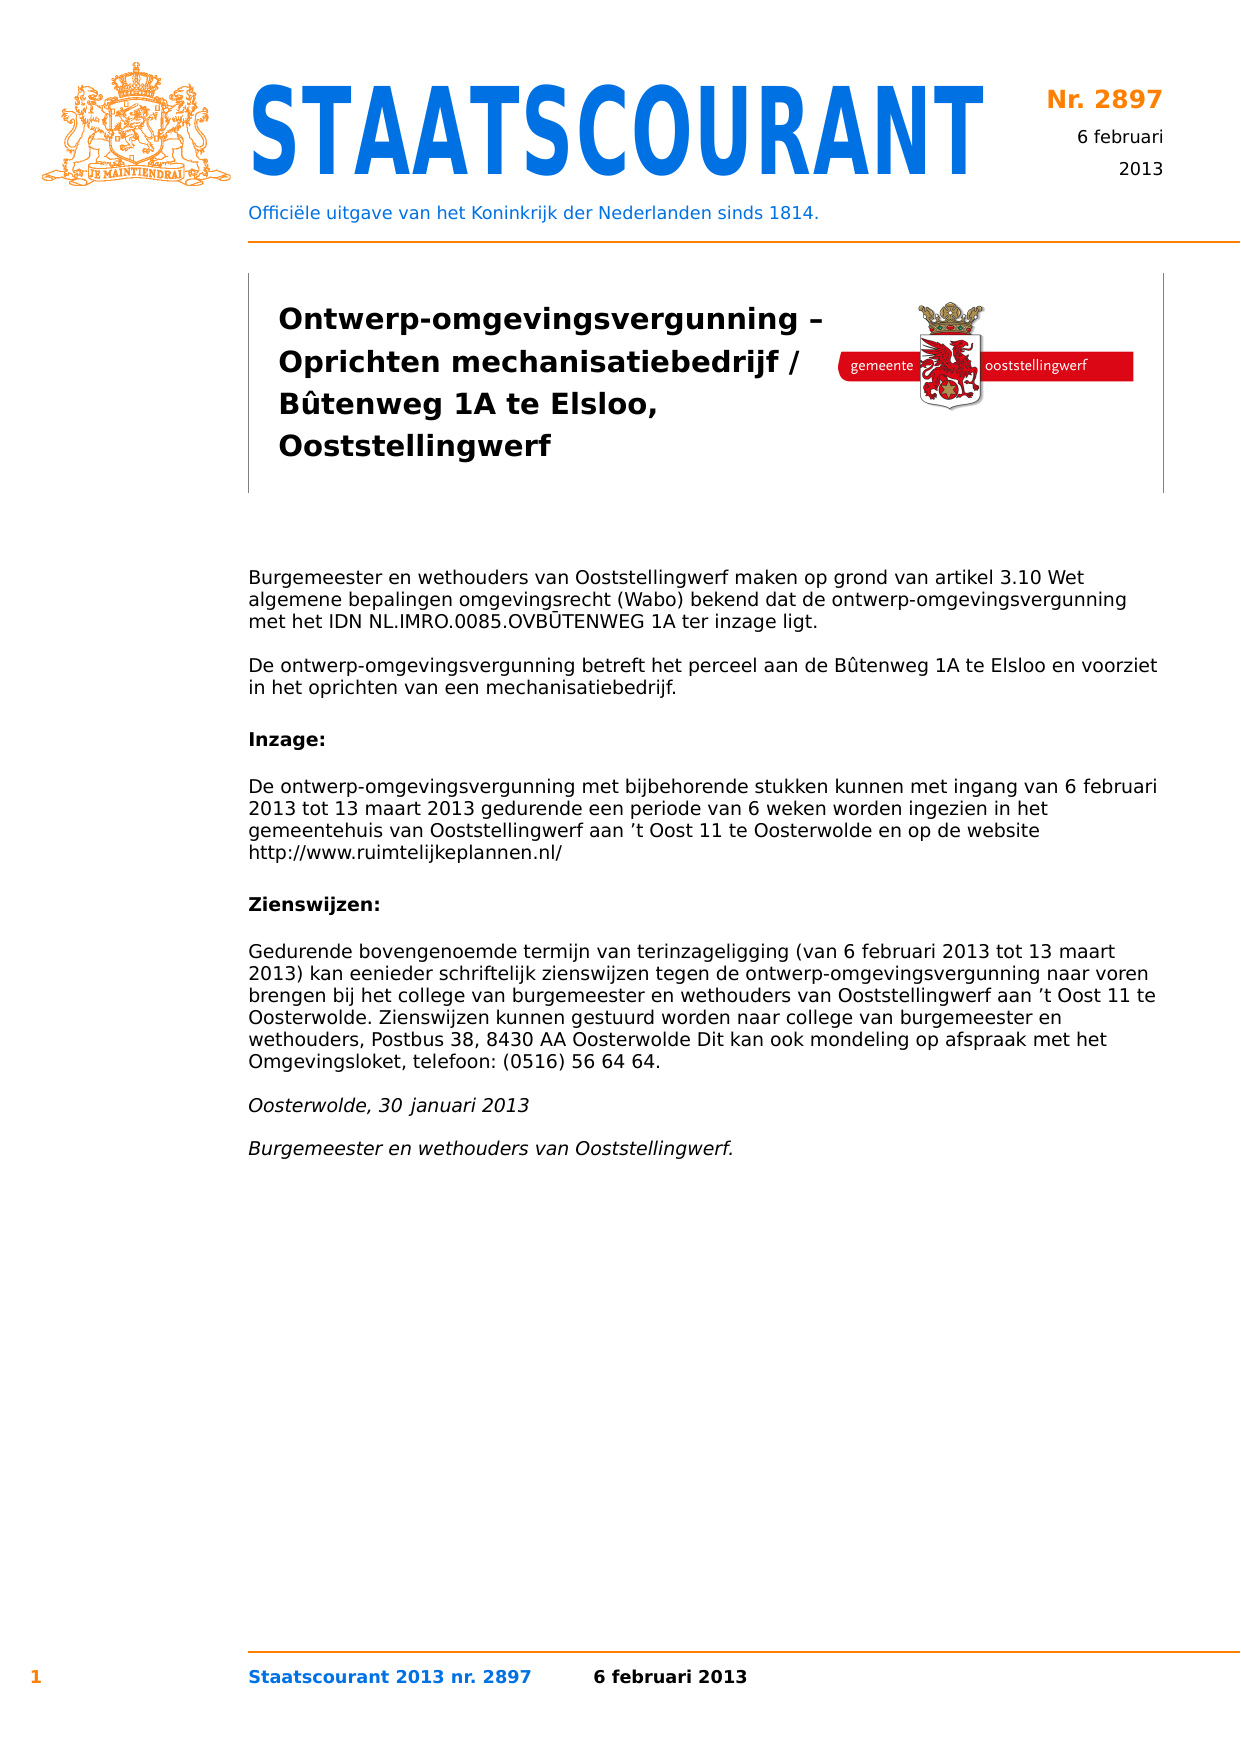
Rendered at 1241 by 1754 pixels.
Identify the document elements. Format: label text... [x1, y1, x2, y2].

text Oosterwolde, 30 januari 2013 [248, 1094, 1163, 1116]
text Gedurende bovengenoemde termijn van terinzageligging (van 6 februari 2013 tot 13 maart 2013) kan eenieder schriftelijk zienswijzen tegen de ontwerp-omgevingsvergunning naar voren brengen bij het college van burgemeester en wethouders van Ooststellingwerf aan ’t Oost 11 te Oosterwolde. Zienswijzen kunnen gestuurd worden naar college van burgemeester en wethouders, Postbus 38, 8430 AA Oosterwolde Dit kan ook mondeling op afspraak met het Omgevingsloket, telefoon: (0516) 56 64 64. [248, 941, 1163, 1073]
table_cell 6 februari [998, 121, 1240, 153]
picture [41, 62, 231, 186]
table_header Nr. 2897 [998, 62, 1240, 121]
text De ontwerp-omgevingsvergunning betreft het perceel aan de Bûtenweg 1A te Elsloo en voorziet in het oprichten van een mechanisatiebedrijf. [248, 655, 1163, 699]
table_header [25, 62, 248, 241]
table_cell 2013 [998, 153, 1240, 203]
picture [838, 302, 1134, 415]
subtitle Ontwerp-omgevingsvergunning – Oprichten mechanisatiebedrijf / Bûtenweg 1A te Elsloo, Ooststellingwerf [249, 273, 1163, 493]
text Burgemeester en wethouders van Ooststellingwerf maken op grond van artikel 3.10 Wet algemene bepalingen omgevingsrecht (Wabo) bekend dat de ontwerp-omgevingsvergunning met het IDN NL.IMRO.0085.OVBŪTENWEG 1A ter inzage ligt. [248, 567, 1163, 633]
text Burgemeester en wethouders van Ooststellingwerf. [248, 1138, 1163, 1160]
subtitle Zienswijzen: [248, 894, 1163, 916]
table_cell Officiële uitgave van het Koninkrijk der Nederlanden sinds 1814. [248, 203, 1240, 241]
subtitle Inzage: [248, 729, 1163, 751]
table_header STAATSCOURANT [248, 62, 998, 203]
text De ontwerp-omgevingsvergunning met bijbehorende stukken kunnen met ingang van 6 februari 2013 tot 13 maart 2013 gedurende een periode van 6 weken worden ingezien in het gemeentehuis van Ooststellingwerf aan ’t Oost 11 te Oosterwolde en op de website http://www.ruimtelijkeplannen.nl/ [248, 776, 1163, 864]
